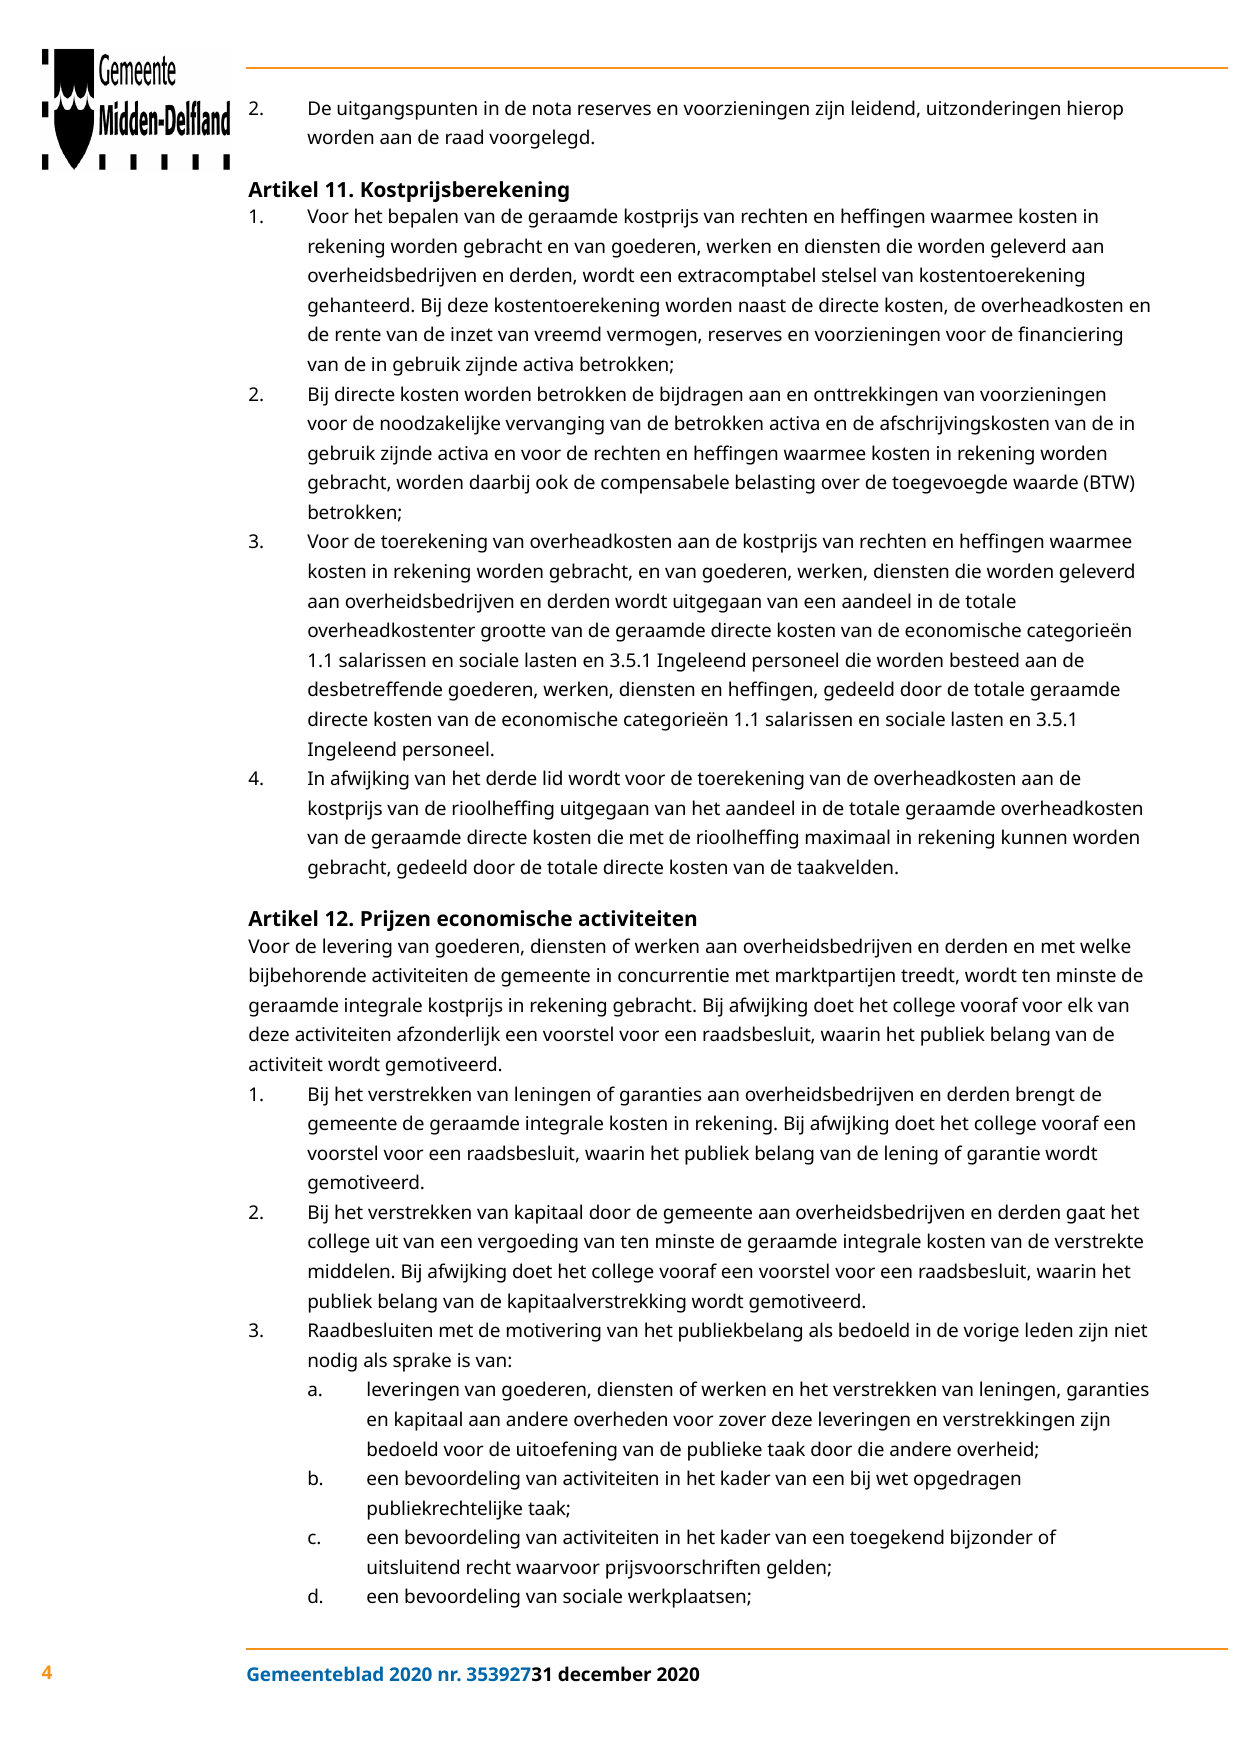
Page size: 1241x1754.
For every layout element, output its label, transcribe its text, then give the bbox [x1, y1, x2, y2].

text Artikel 11. Kostprijsberekening [248, 175, 1152, 203]
picture [41, 47, 231, 172]
list een bevoordeling van sociale werkplaatsen; [307, 1584, 1152, 1609]
list Bij directe kosten worden betrokken de bijdragen aan en onttrekkingen van voorzieningen voor de noodzakelijke vervanging van de betrokken activa en de afschrijvingskosten van de in gebruik zijnde activa en voor de rechten en heffingen waarmee kosten in rekening worden gebracht, worden daarbij ook de compensabele belasting over de toegevoegde waarde (BTW) betrokken; [248, 381, 1152, 525]
list een bevoordeling van activiteiten in het kader van een bij wet opgedragen publiekrechtelijke taak; [307, 1465, 1152, 1521]
list Bij het verstrekken van leningen of garanties aan overheidsbedrijven en derden brengt de gemeente de geraamde integrale kosten in rekening. Bij afwijking doet het college vooraf een voorstel voor een raadsbesluit, waarin het publiek belang van de lening of garantie wordt gemotiveerd. [248, 1081, 1152, 1195]
list Voor het bepalen van de geraamde kostprijs van rechten en heffingen waarmee kosten in rekening worden gebracht en van goederen, werken en diensten die worden geleverd aan overheidsbedrijven en derden, wordt een extracomptabel stelsel van kostentoerekening gehanteerd. Bij deze kostentoerekening worden naast de directe kosten, de overheadkosten en de rente van de inzet van vreemd vermogen, reserves en voorzieningen voor de financiering van de in gebruik zijnde activa betrokken; [248, 203, 1152, 377]
list een bevoordeling van activiteiten in het kader van een toegekend bijzonder of uitsluitend recht waarvoor prijsvoorschriften gelden; [307, 1524, 1152, 1580]
list De uitgangspunten in de nota reserves en voorzieningen zijn leidend, uitzonderingen hierop worden aan de raad voorgelegd. [248, 95, 1152, 150]
text Voor de levering van goederen, diensten of werken aan overheidsbedrijven en derden en met welke bijbehorende activiteiten de gemeente in concurrentie met marktpartijen treedt, wordt ten minste de geraamde integrale kostprijs in rekening gebracht. Bij afwijking doet het college vooraf voor elk van deze activiteiten afzonderlijk een voorstel voor een raadsbesluit, waarin het publiek belang van de activiteit wordt gemotiveerd. [248, 933, 1152, 1077]
list In afwijking van het derde lid wordt voor de toerekening van de overheadkosten aan de kostprijs van de rioolheffing uitgegaan van het aandeel in de totale geraamde overheadkosten van de geraamde directe kosten die met de rioolheffing maximaal in rekening kunnen worden gebracht, gedeeld door de totale directe kosten van de taakvelden. [248, 765, 1152, 880]
list Voor de toerekening van overheadkosten aan de kostprijs van rechten en heffingen waarmee kosten in rekening worden gebracht, en van goederen, werken, diensten die worden geleverd aan overheidsbedrijven en derden wordt uitgegaan van een aandeel in de totale overheadkostenter grootte van de geraamde directe kosten van de economische categorieën 1.1 salarissen en sociale lasten en 3.5.1 Ingeleend personeel die worden besteed aan de desbetreffende goederen, werken, diensten en heffingen, gedeeld door de totale geraamde directe kosten van de economische categorieën 1.1 salarissen en sociale lasten en 3.5.1 Ingeleend personeel. [248, 529, 1152, 761]
text Artikel 12. Prijzen economische activiteiten [248, 904, 1152, 933]
list leveringen van goederen, diensten of werken en het verstrekken van leningen, garanties en kapitaal aan andere overheden voor zover deze leveringen en verstrekkingen zijn bedoeld voor de uitoefening van de publieke taak door die andere overheid; [307, 1377, 1152, 1462]
list Raadbesluiten met de motivering van het publiekbelang als bedoeld in de vorige leden zijn niet nodig als sprake is van: [248, 1317, 1152, 1373]
list Bij het verstrekken van kapitaal door de gemeente aan overheidsbedrijven en derden gaat het college uit van een vergoeding van ten minste de geraamde integrale kosten van de verstrekte middelen. Bij afwijking doet het college vooraf een voorstel voor een raadsbesluit, waarin het publiek belang van de kapitaalverstrekking wordt gemotiveerd. [248, 1199, 1152, 1314]
